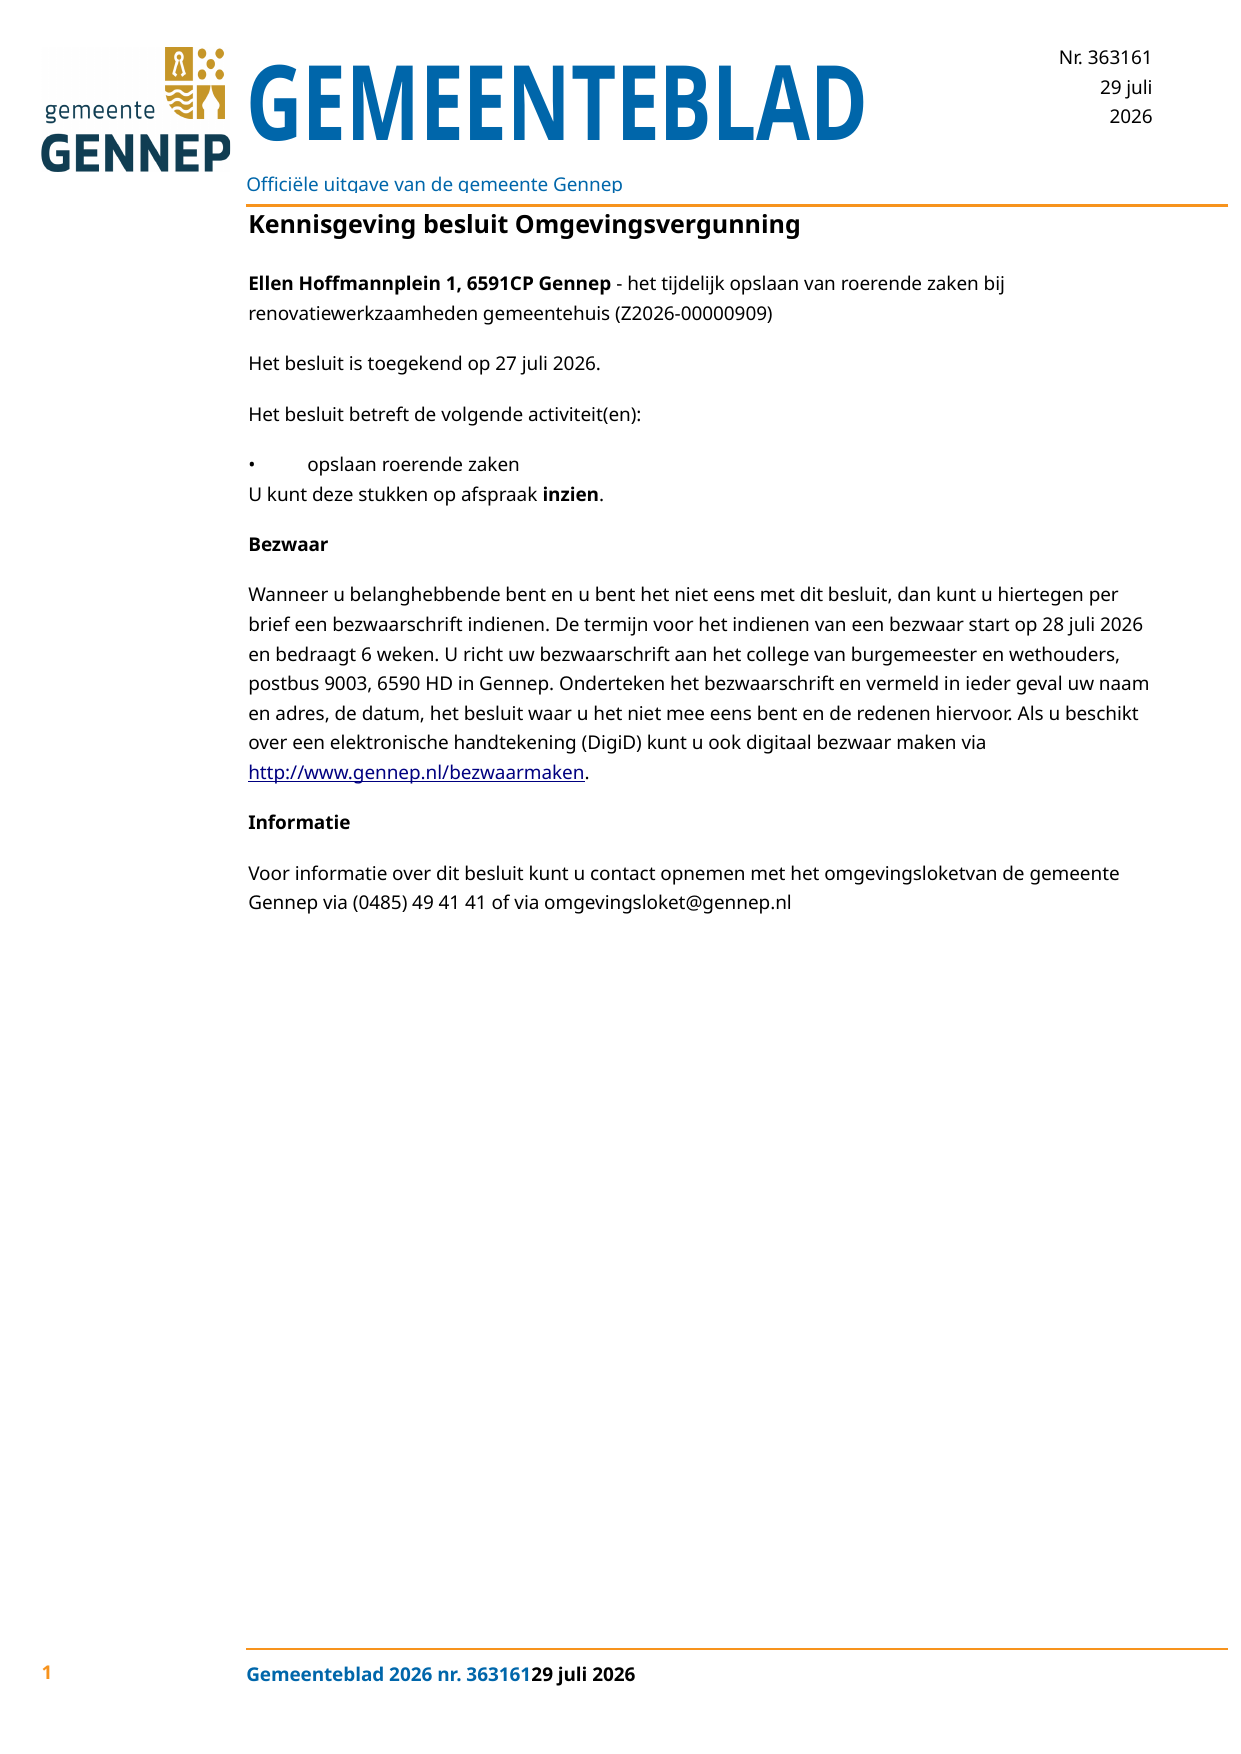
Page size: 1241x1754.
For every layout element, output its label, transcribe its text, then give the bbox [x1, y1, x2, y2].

text Bezwaar [248, 531, 1152, 557]
list opslaan roerende zaken [248, 451, 1152, 477]
text Ellen Hoffmannplein 1, 6591CP Gennep - het tijdelijk opslaan van roerende zaken bij renovatiewerkzaamheden gemeentehuis (Z2026-00000909) [248, 270, 1152, 326]
text U kunt deze stukken op afspraak inzien. [248, 481, 1152, 506]
text Kennisgeving besluit Omgevingsvergunning [248, 207, 1152, 241]
text Het besluit is toegekend op 27 juli 2026. [248, 350, 1152, 376]
text Wanneer u belanghebbende bent en u bent het niet eens met dit besluit, dan kunt u hiertegen per brief een bezwaarschrift indienen. De termijn voor het indienen van een bezwaar start op 28 juli 2026 en bedraagt 6 weken. U richt uw bezwaarschrift aan het college van burgemeester en wethouders, postbus 9003, 6590 HD in Gennep. Onderteken het bezwaarschrift en vermeld in ieder geval uw naam en adres, de datum, het besluit waar u het niet mee eens bent en de redenen hiervoor. Als u beschikt over een elektronische handtekening (DigiD) kunt u ook digitaal bezwaar maken via http://www.gennep.nl/bezwaarmaken. [248, 582, 1152, 785]
text Informatie [248, 809, 1152, 835]
text Voor informatie over dit besluit kunt u contact opnemen met het omgevingsloketvan de gemeente Gennep via (0485) 49 41 41 of via omgevingsloket@gennep.nl [248, 860, 1152, 915]
picture [41, 47, 231, 172]
text Het besluit betreft de volgende activiteit(en): [248, 401, 1152, 426]
